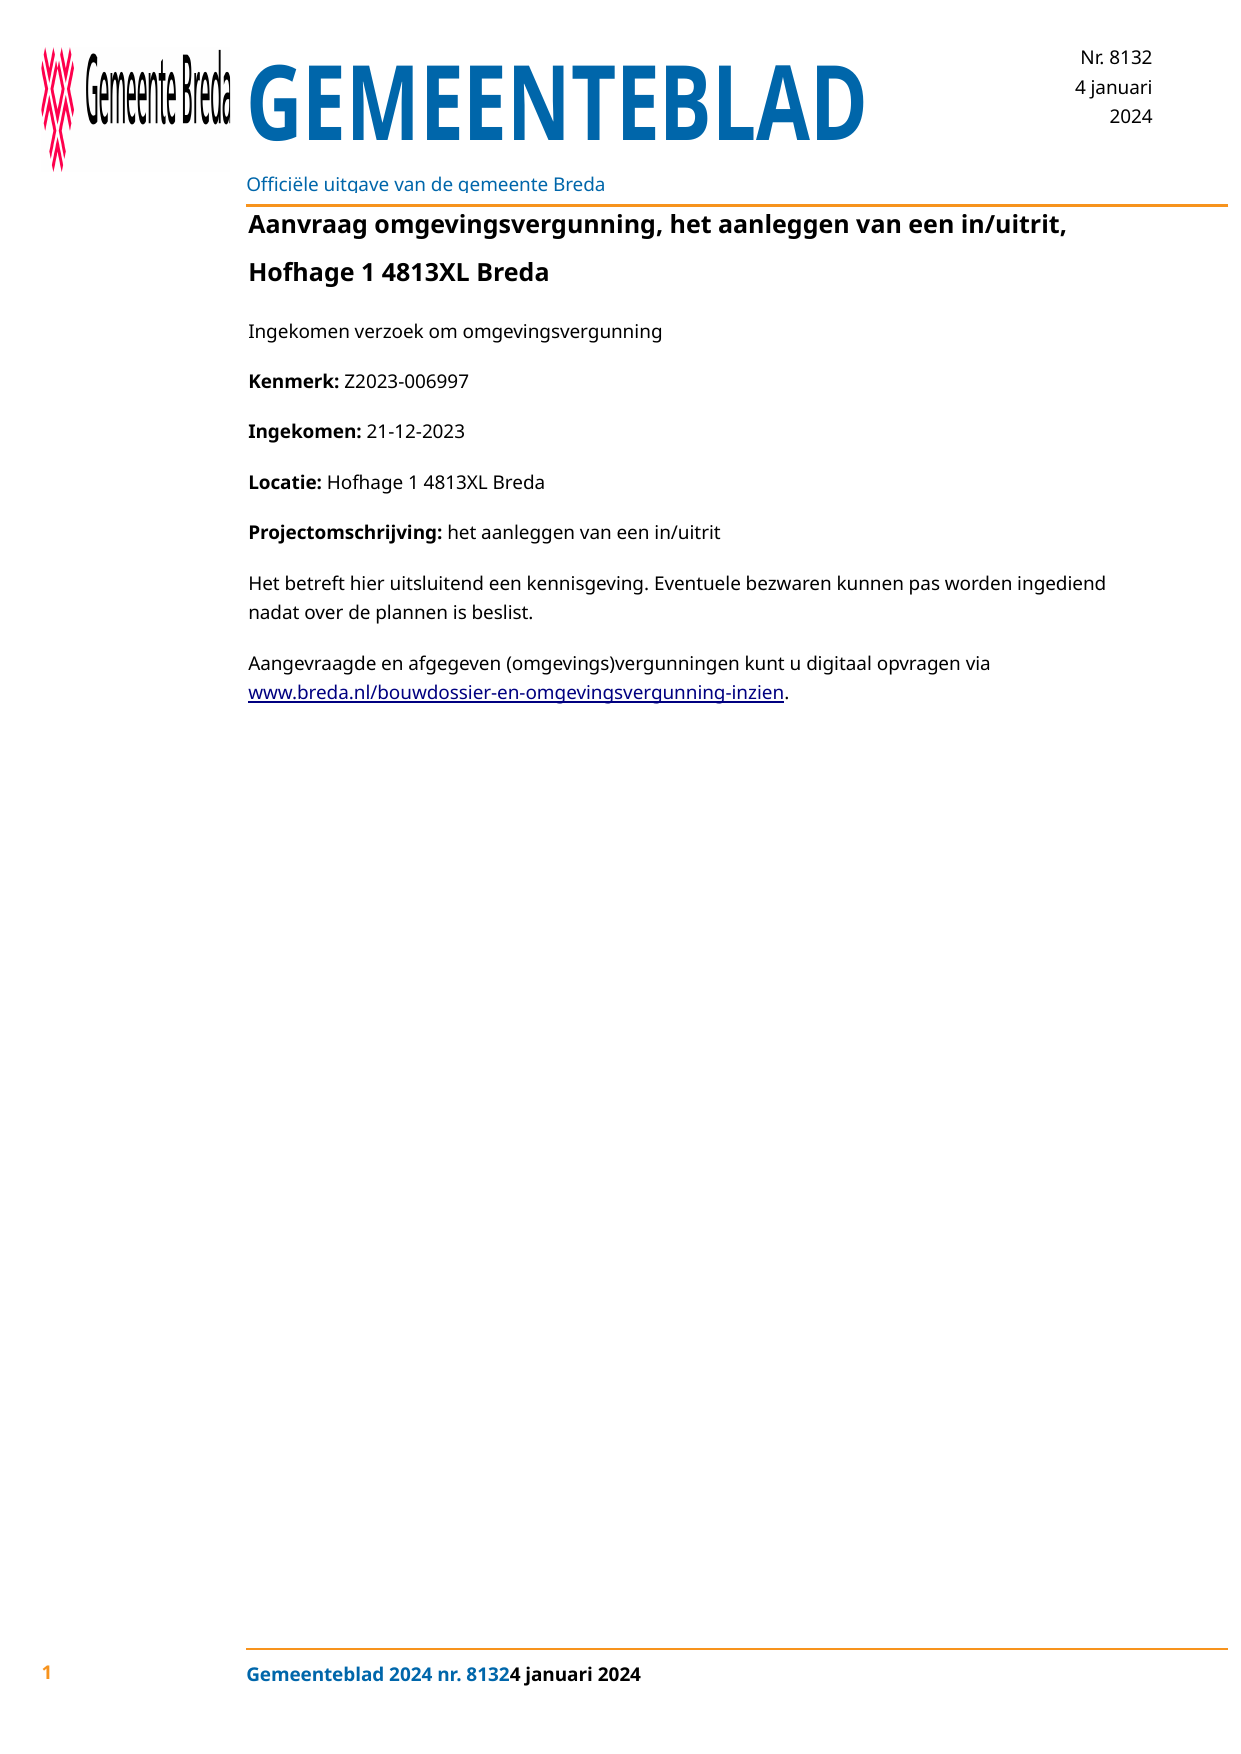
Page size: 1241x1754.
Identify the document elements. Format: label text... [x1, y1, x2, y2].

text Het betreft hier uitsluitend een kennisgeving. Eventuele bezwaren kunnen pas worden ingediend nadat over de plannen is beslist. [248, 570, 1152, 625]
text Ingekomen: 21-12-2023 [248, 419, 1152, 444]
picture [41, 47, 231, 172]
text Aanvraag omgevingsvergunning, het aanleggen van een in/uitrit, Hofhage 1 4813XL Breda [248, 207, 1152, 288]
text Aangevraagde en afgegeven (omgevings)vergunningen kunt u digitaal opvragen via www.breda.nl/bouwdossier-en-omgevingsvergunning-inzien. [248, 650, 1152, 705]
text Kenmerk: Z2023-006997 [248, 368, 1152, 394]
text Projectomschrijving: het aanleggen van een in/uitrit [248, 519, 1152, 545]
text Locatie: Hofhage 1 4813XL Breda [248, 469, 1152, 495]
text Ingekomen verzoek om omgevingsvergunning [248, 318, 1152, 344]
